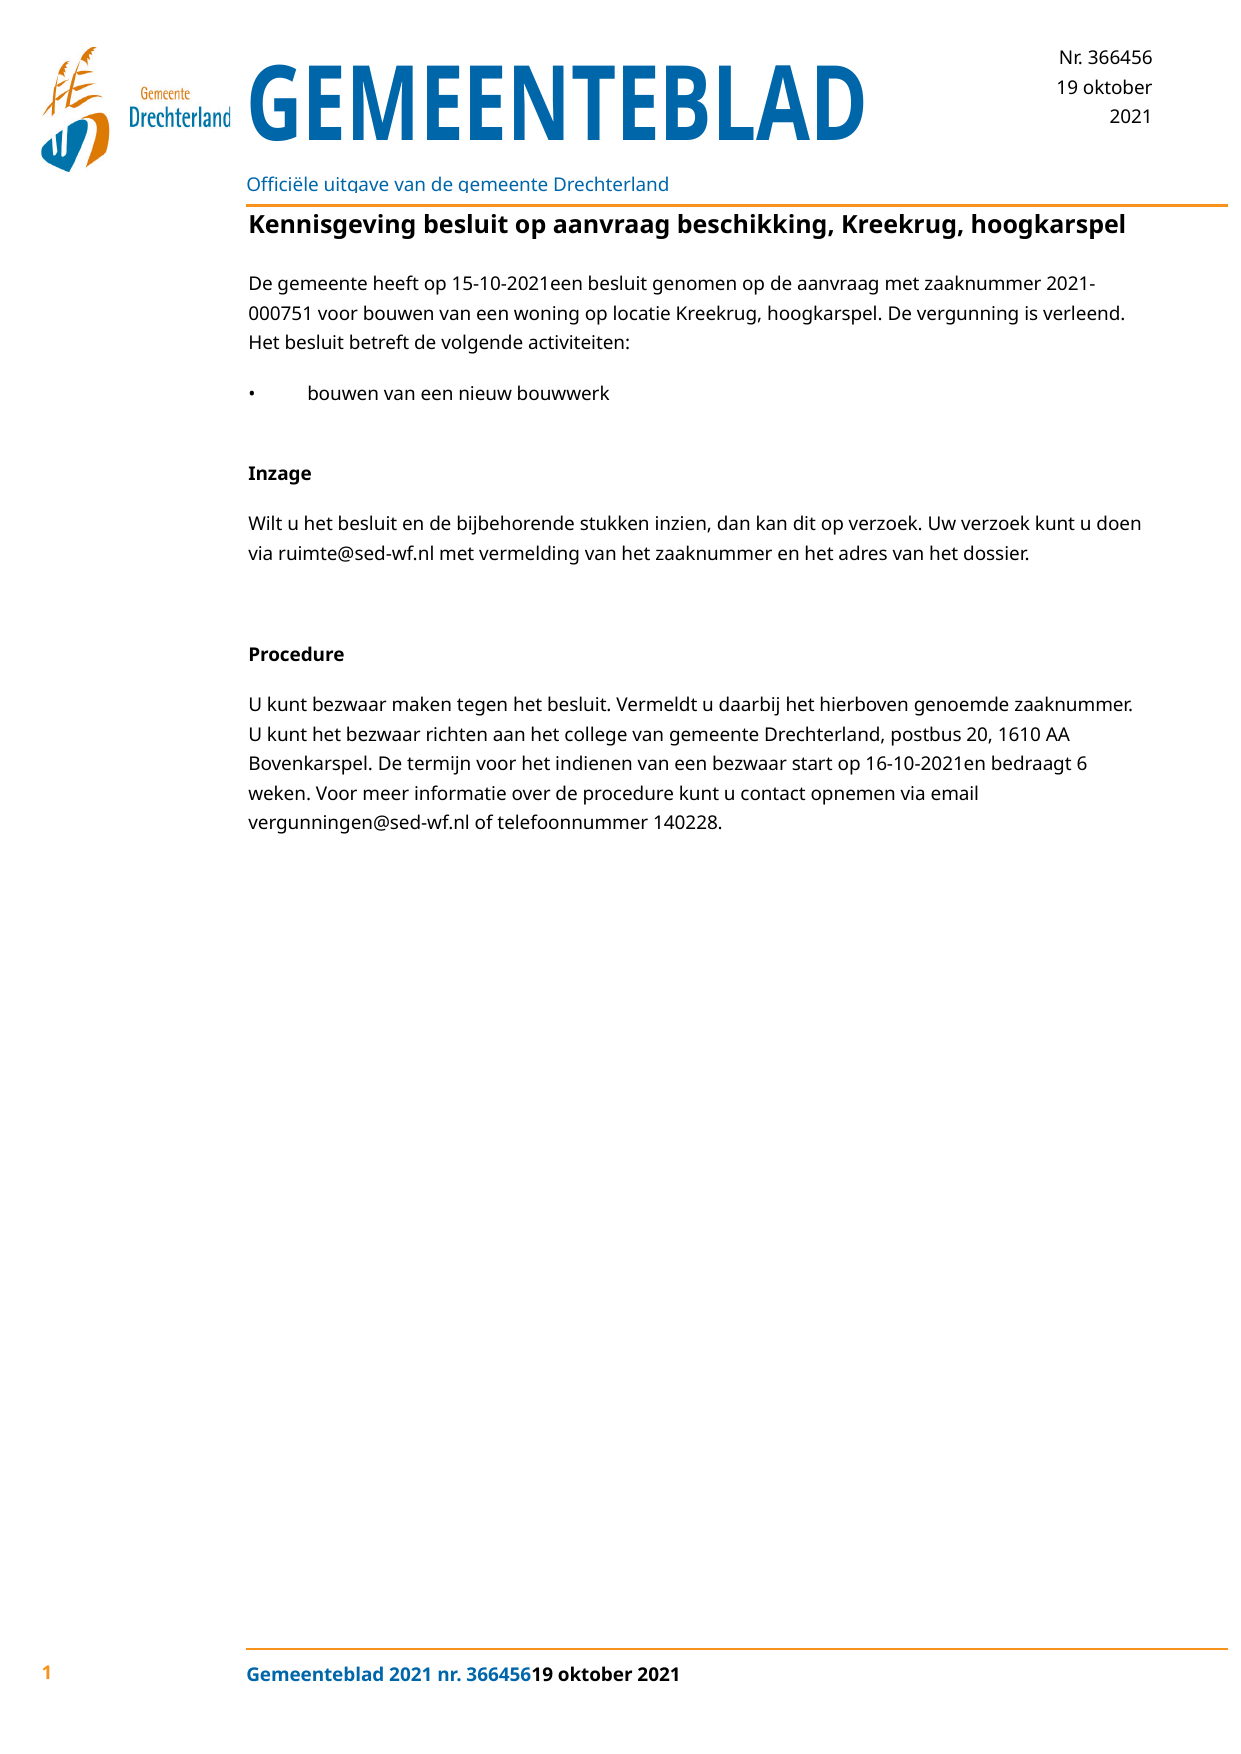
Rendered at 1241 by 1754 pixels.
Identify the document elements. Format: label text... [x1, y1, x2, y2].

list bouwen van een nieuw bouwwerk [248, 380, 1152, 406]
picture [226, 115, 231, 124]
text Procedure [248, 641, 1152, 666]
picture [41, 158, 64, 172]
text Kennisgeving besluit op aanvraag beschikking, Kreekrug, hoogkarspel [248, 207, 1152, 241]
text U kunt bezwaar maken tegen het besluit. Vermeldt u daarbij het hierboven genoemde zaaknummer. U kunt het bezwaar richten aan het college van gemeente Drechterland, postbus 20, 1610 AA Bovenkarspel. De termijn voor het indienen van een bezwaar start op 16-10-2021en bedraagt 6 weken. Voor meer informatie over de procedure kunt u contact opnemen via email vergunningen@sed-wf.nl of telefoonnummer 140228. [248, 691, 1152, 835]
text Inzage [248, 460, 1152, 486]
text De gemeente heeft op 15-10-2021een besluit genomen op de aanvraag met zaaknummer 2021-000751 voor bouwen van een woning op locatie Kreekrug, hoogkarspel. De vergunning is verleend. Het besluit betreft de volgende activiteiten: [248, 270, 1152, 355]
picture [41, 47, 231, 172]
text Wilt u het besluit en de bijbehorende stukken inzien, dan kan dit op verzoek. Uw verzoek kunt u doen via ruimte@sed-wf.nl met vermelding van het zaaknummer en het adres van het dossier. [248, 510, 1152, 566]
